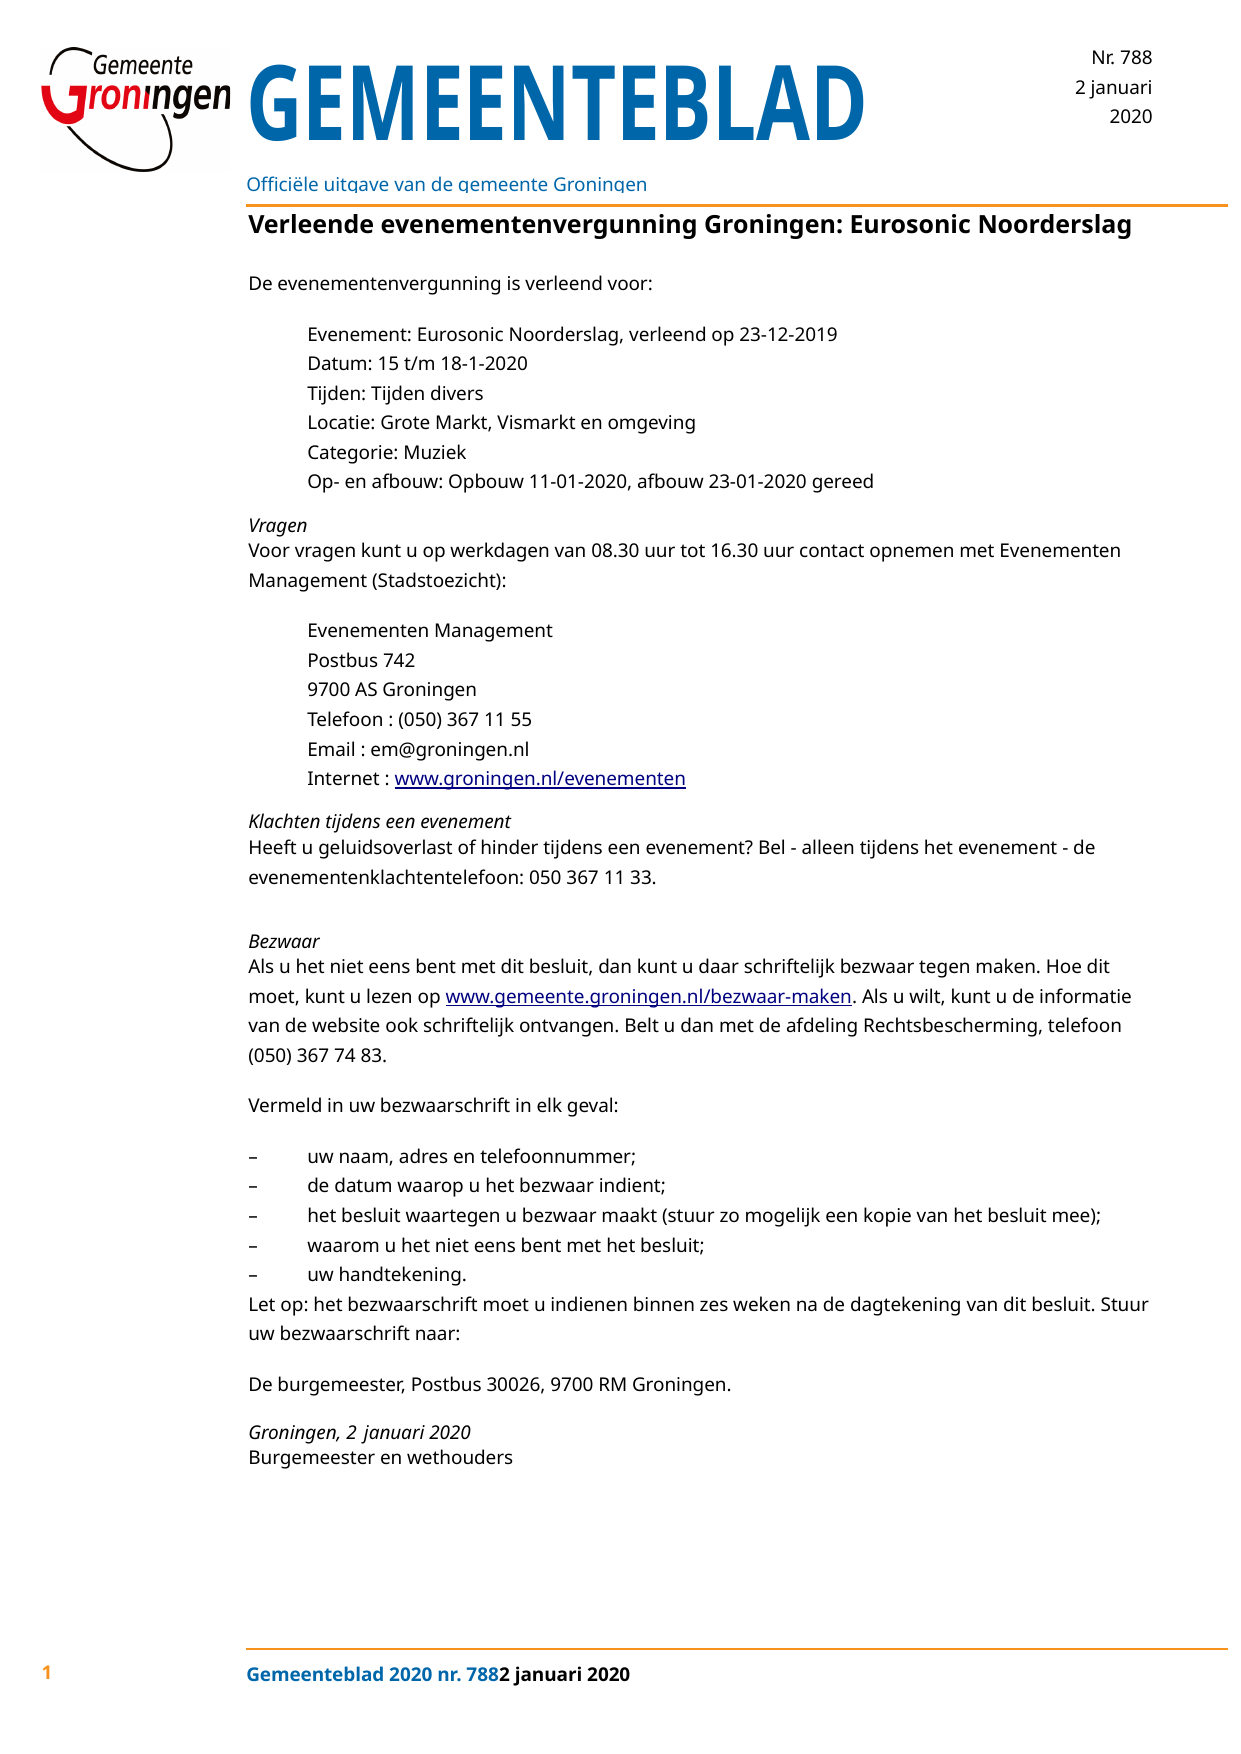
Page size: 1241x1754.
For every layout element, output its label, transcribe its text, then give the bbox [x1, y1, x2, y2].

list Email : em@groningen.nl [248, 736, 1152, 762]
text De burgemeester, Postbus 30026, 9700 RM Groningen. [248, 1371, 1152, 1397]
text Let op: het bezwaarschrift moet u indienen binnen zes weken na de dagtekening van dit besluit. Stuur uw bezwaarschrift naar: [248, 1291, 1152, 1346]
text Groningen, 2 januari 2020 [248, 1419, 1152, 1444]
list uw handtekening. [248, 1261, 1152, 1287]
text Bezwaar [248, 928, 1152, 953]
list Internet : www.groningen.nl/evenementen [248, 765, 1152, 791]
list waarom u het niet eens bent met het besluit; [248, 1232, 1152, 1258]
list Categorie: Muziek [248, 439, 1152, 465]
list Postbus 742 [248, 647, 1152, 673]
text Heeft u geluidsoverlast of hinder tijdens een evenement? Bel - alleen tijdens het evenement - de evenementenklachtentelefoon: 050 367 11 33. [248, 834, 1152, 889]
list Evenementen Management [248, 617, 1152, 643]
picture [41, 47, 231, 172]
list de datum waarop u het bezwaar indient; [248, 1173, 1152, 1198]
text Vermeld in uw bezwaarschrift in elk geval: [248, 1093, 1152, 1118]
text Burgemeester en wethouders [248, 1444, 1152, 1470]
list het besluit waartegen u bezwaar maakt (stuur zo mogelijk een kopie van het besluit mee); [248, 1202, 1152, 1228]
list Datum: 15 t/m 18-1-2020 [248, 350, 1152, 376]
list 9700 AS Groningen [248, 677, 1152, 702]
list Evenement: Eurosonic Noorderslag, verleend op 23-12-2019 [248, 321, 1152, 346]
text De evenementenvergunning is verleend voor: [248, 270, 1152, 296]
list uw naam, adres en telefoonnummer; [248, 1143, 1152, 1169]
list Tijden: Tijden divers [248, 380, 1152, 406]
list Telefoon : (050) 367 11 55 [248, 706, 1152, 732]
list Op- en afbouw: Opbouw 11-01-2020, afbouw 23-01-2020 gereed [248, 469, 1152, 494]
text Voor vragen kunt u op werkdagen van 08.30 uur tot 16.30 uur contact opnemen met Evenementen Management (Stadstoezicht): [248, 537, 1152, 593]
text Vragen [248, 512, 1152, 537]
text Als u het niet eens bent met dit besluit, dan kunt u daar schriftelijk bezwaar tegen maken. Hoe dit moet, kunt u lezen op www.gemeente.groningen.nl/bezwaar-maken. Als u wilt, kunt u de informatie van de website ook schriftelijk ontvangen. Belt u dan met de afdeling Rechtsbescherming, telefoon (050) 367 74 83. [248, 953, 1152, 1068]
list Locatie: Grote Markt, Vismarkt en omgeving [248, 409, 1152, 435]
text Verleende evenementenvergunning Groningen: Eurosonic Noorderslag [248, 207, 1152, 241]
text Klachten tijdens een evenement [248, 808, 1152, 834]
